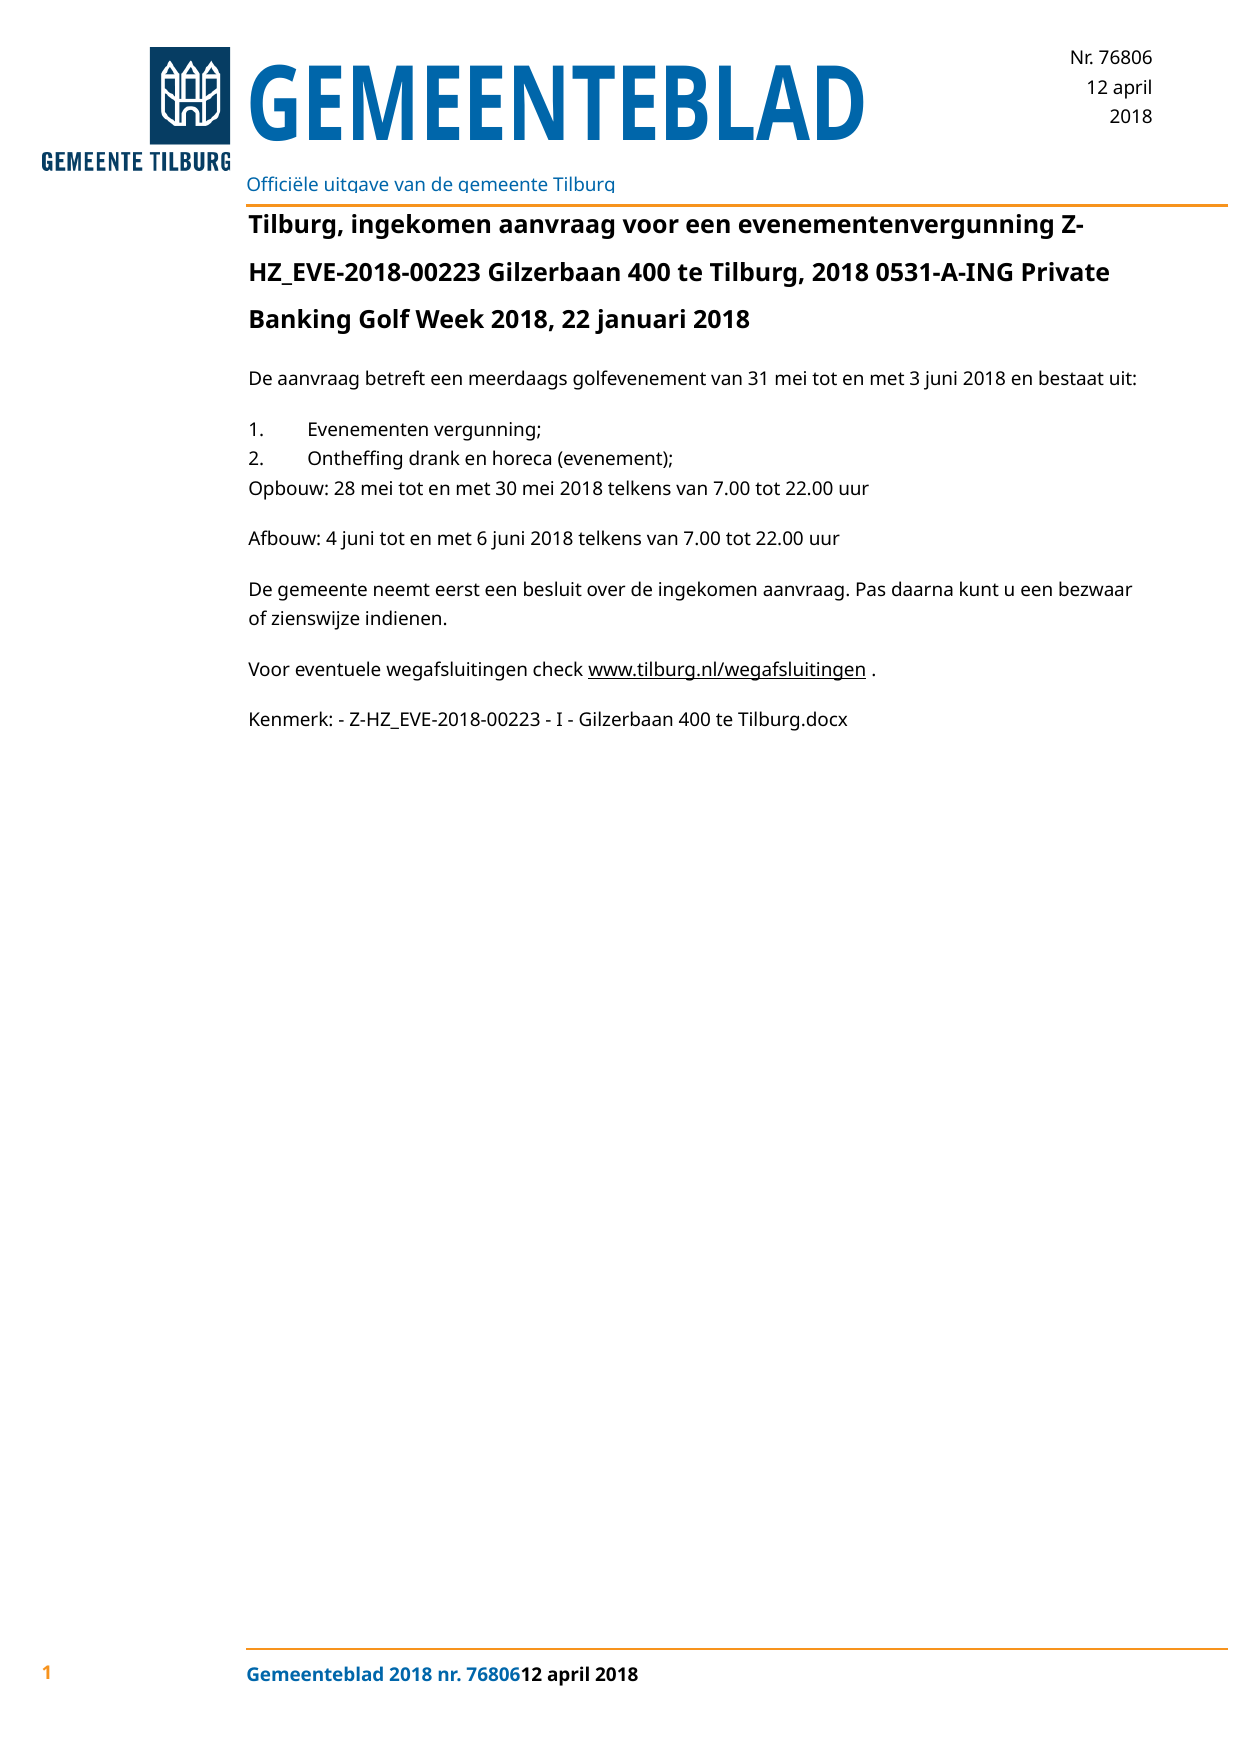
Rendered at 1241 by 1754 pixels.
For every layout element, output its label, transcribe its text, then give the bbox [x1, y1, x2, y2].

list Ontheffing drank en horeca (evenement); [248, 446, 1152, 471]
text Opbouw: 28 mei tot en met 30 mei 2018 telkens van 7.00 tot 22.00 uur [248, 475, 1152, 501]
text Voor eventuele wegafsluitingen check www.tilburg.nl/wegafsluitingen . [248, 656, 1152, 682]
text Tilburg, ingekomen aanvraag voor een evenementenvergunning Z-HZ_EVE-2018-00223 Gilzerbaan 400 te Tilburg, 2018 0531-A-ING Private Banking Golf Week 2018, 22 januari 2018 [248, 207, 1152, 336]
text De gemeente neemt eerst een besluit over de ingekomen aanvraag. Pas daarna kunt u een bezwaar of zienswijze indienen. [248, 576, 1152, 631]
text Kenmerk: - Z-HZ_EVE-2018-00223 - I - Gilzerbaan 400 te Tilburg.docx [248, 706, 1152, 732]
list Evenementen vergunning; [248, 416, 1152, 442]
text Afbouw: 4 juni tot en met 6 juni 2018 telkens van 7.00 tot 22.00 uur [248, 526, 1152, 551]
picture [41, 47, 231, 172]
text De aanvraag betreft een meerdaags golfevenement van 31 mei tot en met 3 juni 2018 en bestaat uit: [248, 366, 1152, 391]
